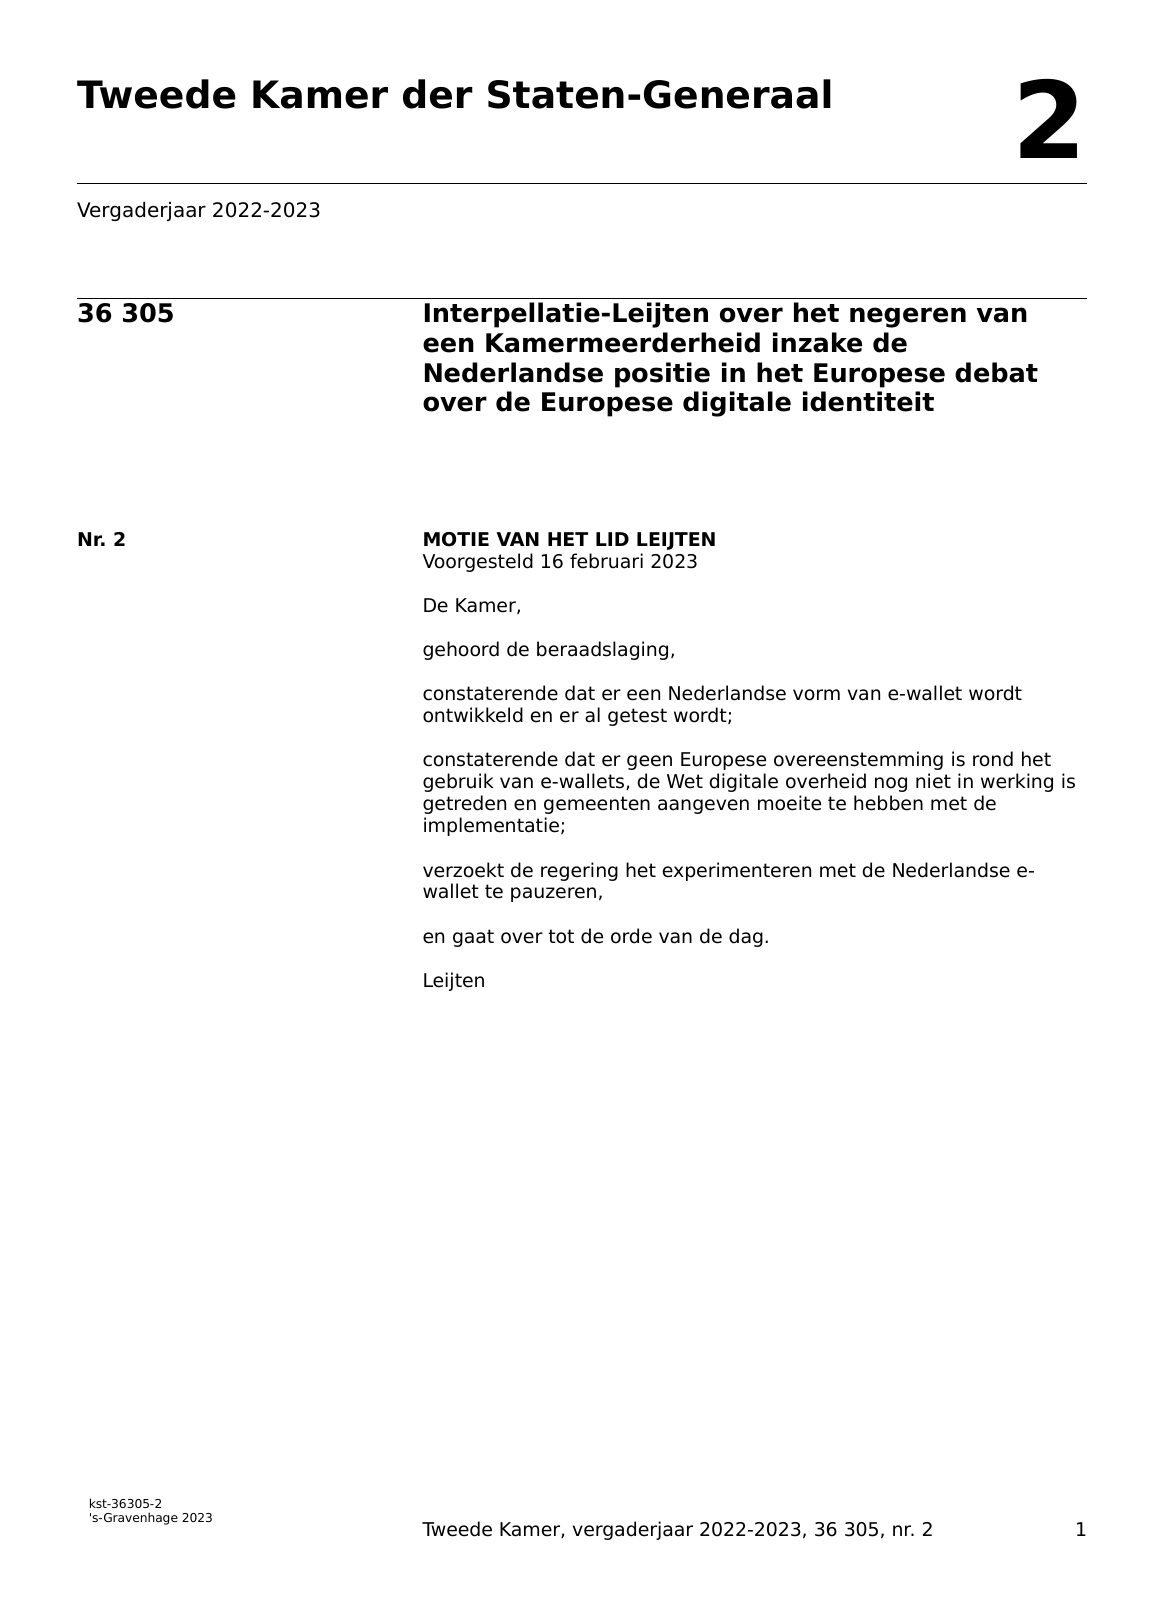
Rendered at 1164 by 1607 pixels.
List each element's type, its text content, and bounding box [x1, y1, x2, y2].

text Leijten [422, 970, 1087, 992]
table_header Tweede Kamer der Staten-Generaal [77, 59, 886, 183]
text constaterende dat er een Nederlandse vorm van e-wallet wordt ontwikkeld en er al getest wordt; [422, 683, 1087, 727]
table_header 2 [886, 59, 1087, 183]
text gehoord de beraadslaging, [422, 639, 1087, 661]
table_cell Vergaderjaar 2022-2023 [77, 184, 1087, 298]
subtitle 36 305 Interpellatie-Leijten over het negeren van een Kamermeerderheid inzake de Nederlandse positie in het Europese debat over de Europese digitale identiteit [77, 299, 1087, 418]
text kst-36305-2 [88, 1497, 323, 1511]
text constaterende dat er geen Europese overeenstemming is rond het gebruik van e-wallets, de Wet digitale overheid nog niet in werking is getreden en gemeenten aangeven moeite te hebben met de implementatie; [422, 749, 1087, 837]
text De Kamer, [422, 595, 1087, 617]
text en gaat over tot de orde van de dag. [422, 926, 1087, 948]
text Voorgesteld 16 februari 2023 [422, 551, 1087, 573]
subtitle Nr. 2 MOTIE VAN HET LID LEIJTEN [77, 529, 1087, 551]
text 's-Gravenhage 2023 [88, 1511, 323, 1525]
text verzoekt de regering het experimenteren met de Nederlandse e-wallet te pauzeren, [422, 859, 1087, 903]
